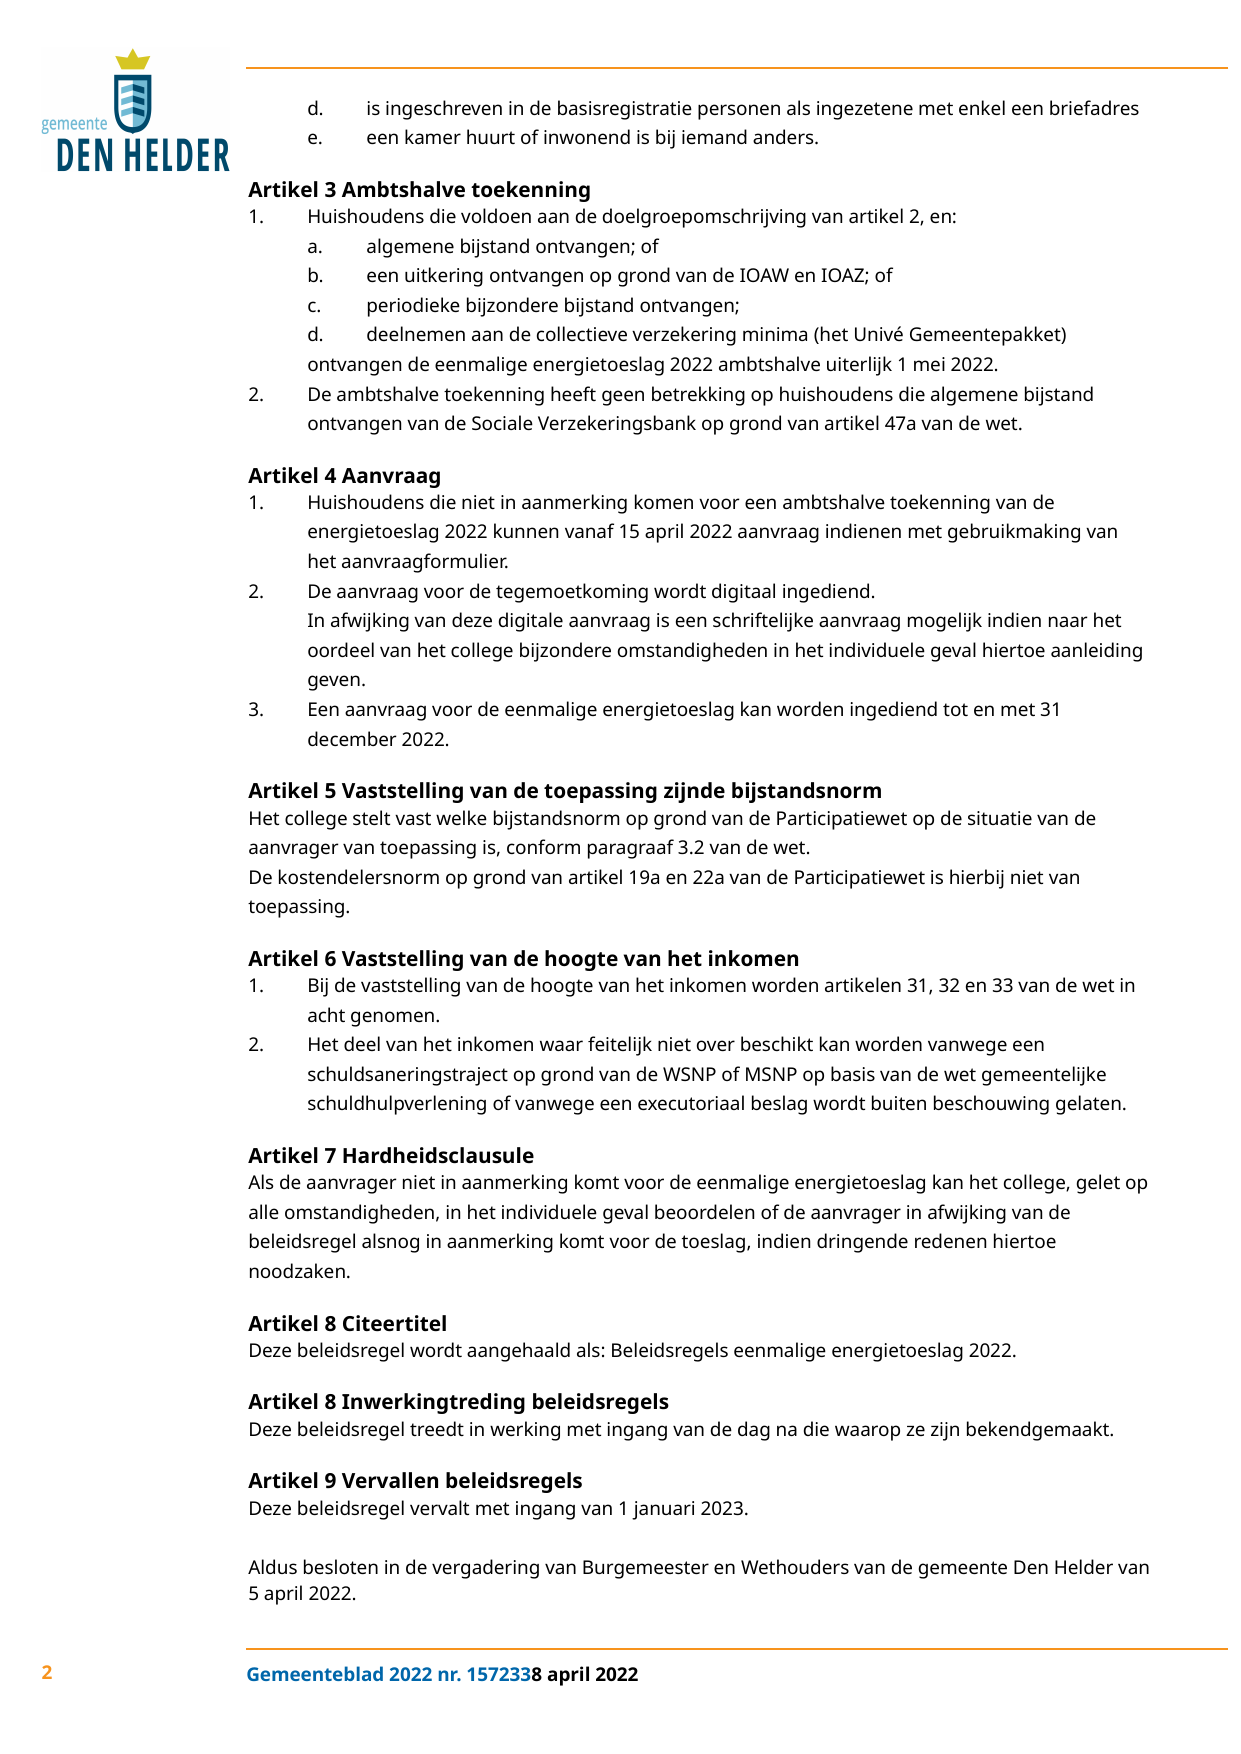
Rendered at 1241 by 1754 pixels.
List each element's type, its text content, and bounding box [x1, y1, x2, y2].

list Huishoudens die voldoen aan de doelgroepomschrijving van artikel 2, en: [248, 203, 1152, 229]
text Deze beleidsregel vervalt met ingang van 1 januari 2023. [248, 1495, 1152, 1521]
list is ingeschreven in de basisregistratie personen als ingezetene met enkel een briefadres [307, 95, 1152, 121]
text Artikel 7 Hardheidsclausule [248, 1141, 1152, 1169]
text Als de aanvrager niet in aanmerking komt voor de eenmalige energietoeslag kan het college, gelet op alle omstandigheden, in het individuele geval beoordelen of de aanvrager in afwijking van de beleidsregel alsnog in aanmerking komt voor de toeslag, indien dringende redenen hiertoe noodzaken. [248, 1169, 1152, 1284]
list Het deel van het inkomen waar feitelijk niet over beschikt kan worden vanwege een schuldsaneringstraject op grond van de WSNP of MSNP op basis van de wet gemeentelijke schuldhulpverlening of vanwege een executoriaal beslag wordt buiten beschouwing gelaten. [248, 1031, 1152, 1116]
picture [220, 160, 224, 172]
list Een aanvraag voor de eenmalige energietoeslag kan worden ingediend tot en met 31 december 2022. [248, 696, 1152, 752]
text Artikel 8 Inwerkingtreding beleidsregels [248, 1387, 1152, 1416]
list Bij de vaststelling van de hoogte van het inkomen worden artikelen 31, 32 en 33 van de wet in acht genomen. [248, 972, 1152, 1028]
picture [182, 144, 187, 165]
list een uitkering ontvangen op grond van de IOAW en IOAZ; of [307, 262, 1152, 288]
picture [130, 157, 135, 172]
text Het college stelt vast welke bijstandsnorm op grond van de Participatiewet op de situatie van de aanvrager van toepassing is, conform paragraaf 3.2 van de wet. [248, 805, 1152, 860]
text Artikel 8 Citeertitel [248, 1309, 1152, 1337]
text De kostendelersnorm op grond van artikel 19a en 22a van de Participatiewet is hierbij niet van toepassing. [248, 864, 1152, 919]
text Artikel 5 Vaststelling van de toepassing zijnde bijstandsnorm [248, 776, 1152, 805]
list ontvangen de eenmalige energietoeslag 2022 ambtshalve uiterlijk 1 mei 2022. [248, 351, 1152, 377]
picture [100, 154, 106, 172]
list een kamer huurt of inwonend is bij iemand anders. [307, 124, 1152, 150]
list periodieke bijzondere bijstand ontvangen; [307, 292, 1152, 318]
list De ambtshalve toekenning heeft geen betrekking op huishoudens die algemene bijstand ontvangen van de Sociale Verzekeringsbank op grond van artikel 47a van de wet. [248, 381, 1152, 436]
text Artikel 4 Aanvraag [248, 461, 1152, 489]
list De aanvraag voor de tegemoetkoming wordt digitaal ingediend. [248, 578, 1152, 604]
text Aldus besloten in de vergadering van Burgemeester en Wethouders van de gemeente Den Helder van 5 april 2022. [248, 1554, 1152, 1605]
text Deze beleidsregel treedt in werking met ingang van de dag na die waarop ze zijn bekendgemaakt. [248, 1416, 1152, 1442]
text Artikel 6 Vaststelling van de hoogte van het inkomen [248, 944, 1152, 972]
list algemene bijstand ontvangen; of [307, 233, 1152, 258]
list deelnemen aan de collectieve verzekering minima (het Univé Gemeentepakket) [307, 322, 1152, 347]
text Artikel 3 Ambtshalve toekenning [248, 175, 1152, 203]
picture [41, 47, 231, 172]
list Huishoudens die niet in aanmerking komen voor een ambtshalve toekenning van de energietoeslag 2022 kunnen vanaf 15 april 2022 aanvraag indienen met gebruikmaking van het aanvraagformulier. [248, 489, 1152, 574]
text Artikel 9 Vervallen beleidsregels [248, 1466, 1152, 1495]
picture [63, 144, 68, 165]
text Deze beleidsregel wordt aangehaald als: Beleidsregels eenmalige energietoeslag 2022. [248, 1337, 1152, 1363]
list In afwijking van deze digitale aanvraag is een schriftelijke aanvraag mogelijk indien naar het oordeel van het college bijzondere omstandigheden in het individuele geval hiertoe aanleiding geven. [248, 607, 1152, 692]
